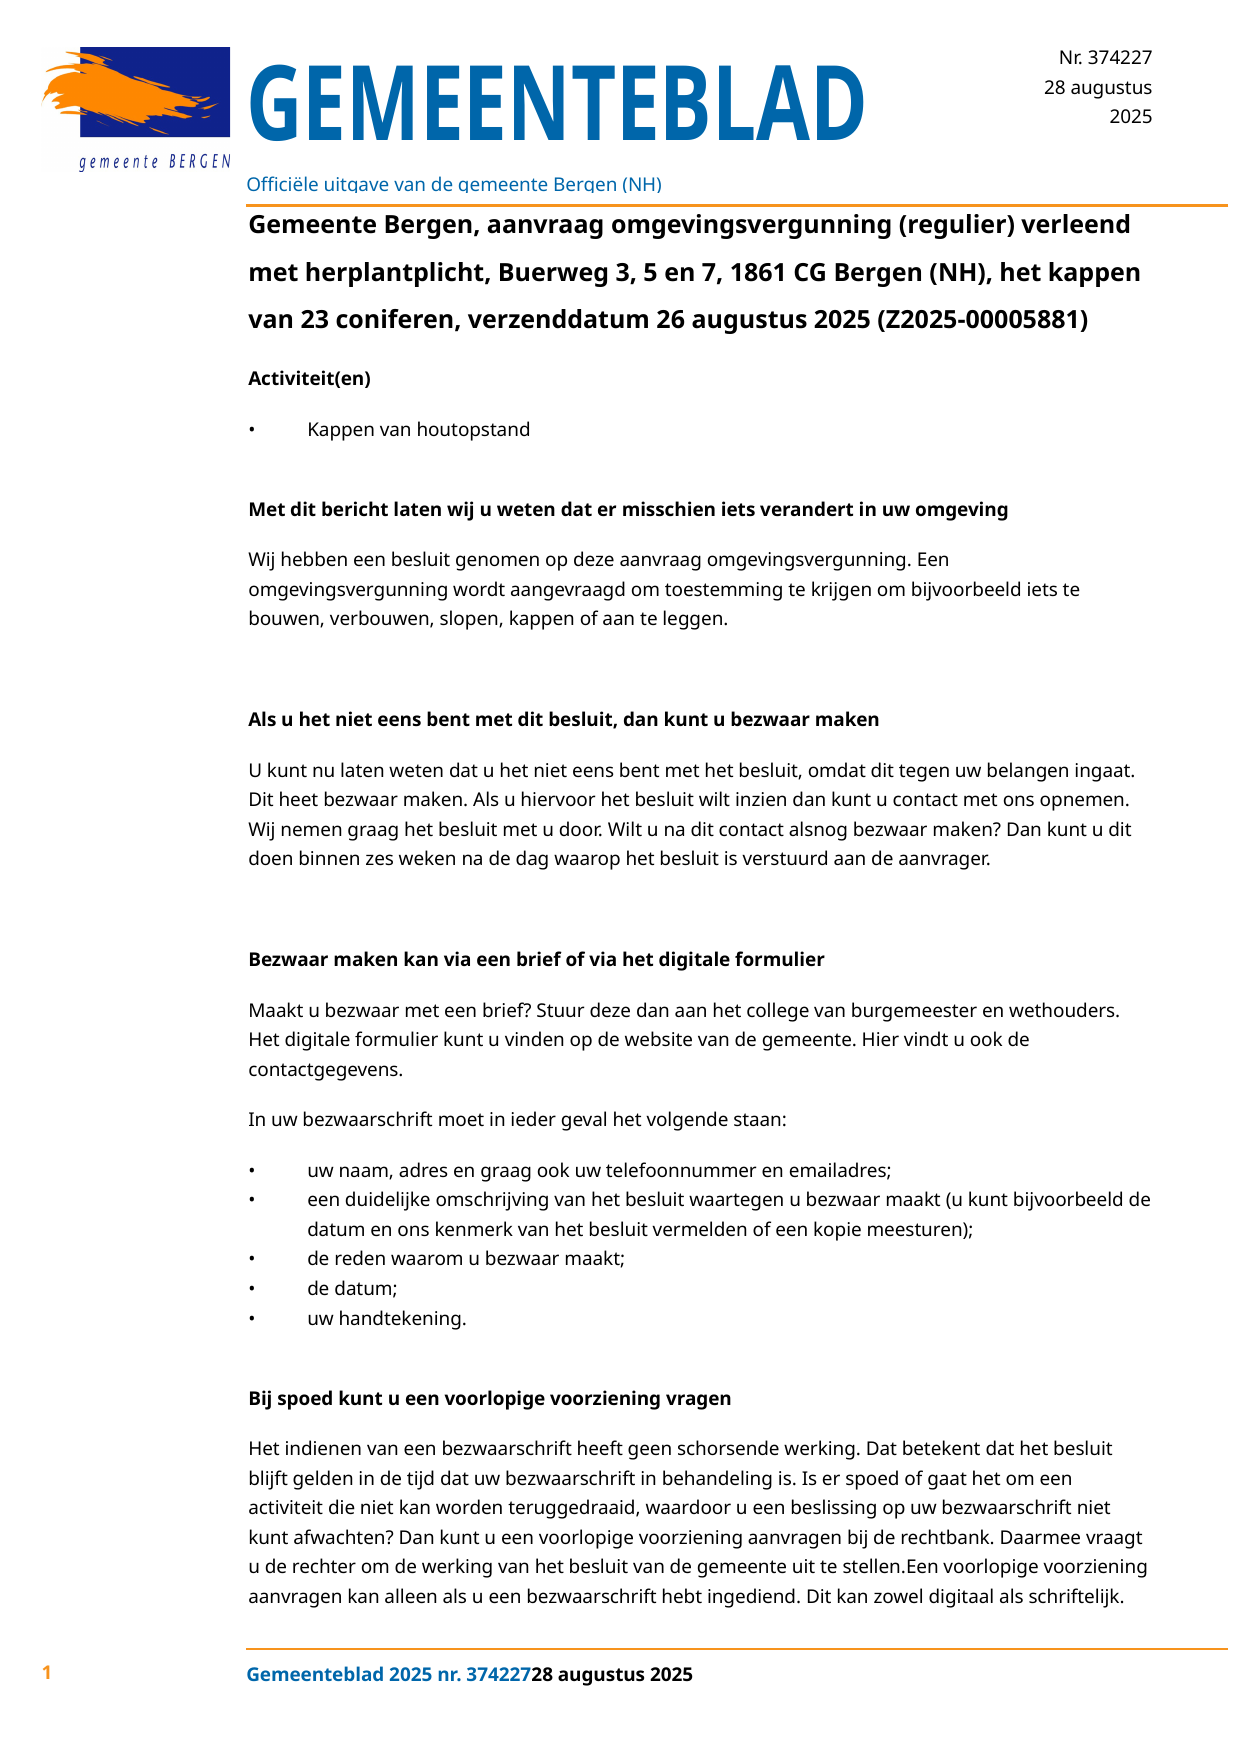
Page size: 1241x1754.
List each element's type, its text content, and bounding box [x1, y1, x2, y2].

list uw naam, adres en graag ook uw telefoonnummer en emailadres; [248, 1157, 1152, 1182]
list de datum; [248, 1275, 1152, 1301]
text Met dit bericht laten wij u weten dat er misschien iets verandert in uw omgeving [248, 496, 1152, 522]
text U kunt nu laten weten dat u het niet eens bent met het besluit, omdat dit tegen uw belangen ingaat. Dit heet bezwaar maken. Als u hiervoor het besluit wilt inzien dan kunt u contact met ons opnemen. Wij nemen graag het besluit met u door. Wilt u na dit contact alsnog bezwaar maken? Dan kunt u dit doen binnen zes weken na de dag waarop het besluit is verstuurd aan de aanvrager. [248, 757, 1152, 871]
list een duidelijke omschrijving van het besluit waartegen u bezwaar maakt (u kunt bijvoorbeeld de datum en ons kenmerk van het besluit vermelden of een kopie meesturen); [248, 1186, 1152, 1242]
picture [41, 47, 231, 172]
text Maakt u bezwaar met een brief? Stuur deze dan aan het college van burgemeester en wethouders. Het digitale formulier kunt u vinden op de website van de gemeente. Hier vindt u ook de contactgegevens. [248, 997, 1152, 1082]
text Gemeente Bergen, aanvraag omgevingsvergunning (regulier) verleend met herplantplicht, Buerweg 3, 5 en 7, 1861 CG Bergen (NH), het kappen van 23 coniferen, verzenddatum 26 augustus 2025 (Z2025-00005881) [248, 207, 1152, 336]
text Het indienen van een bezwaarschrift heeft geen schorsende werking. Dat betekent dat het besluit blijft gelden in de tijd dat uw bezwaarschrift in behandeling is. Is er spoed of gaat het om een activiteit die niet kan worden teruggedraaid, waardoor u een beslissing op uw bezwaarschrift niet kunt afwachten? Dan kunt u een voorlopige voorziening aanvragen bij de rechtbank. Daarmee vraagt u de rechter om de werking van het besluit van de gemeente uit te stellen.Een voorlopige voorziening aanvragen kan alleen als u een bezwaarschrift hebt ingediend. Dit kan zowel digitaal als schriftelijk. [248, 1435, 1152, 1609]
list de reden waarom u bezwaar maakt; [248, 1246, 1152, 1271]
list Kappen van houtopstand [248, 416, 1152, 442]
text In uw bezwaarschrift moet in ieder geval het volgende staan: [248, 1106, 1152, 1132]
list uw handtekening. [248, 1305, 1152, 1330]
text Activiteit(en) [248, 366, 1152, 391]
text Bezwaar maken kan via een brief of via het digitale formulier [248, 946, 1152, 972]
text Wij hebben een besluit genomen op deze aanvraag omgevingsvergunning. Een omgevingsvergunning wordt aangevraagd om toestemming te krijgen om bijvoorbeeld iets te bouwen, verbouwen, slopen, kappen of aan te leggen. [248, 546, 1152, 631]
text Bij spoed kunt u een voorlopige voorziening vragen [248, 1385, 1152, 1410]
text Als u het niet eens bent met dit besluit, dan kunt u bezwaar maken [248, 706, 1152, 732]
